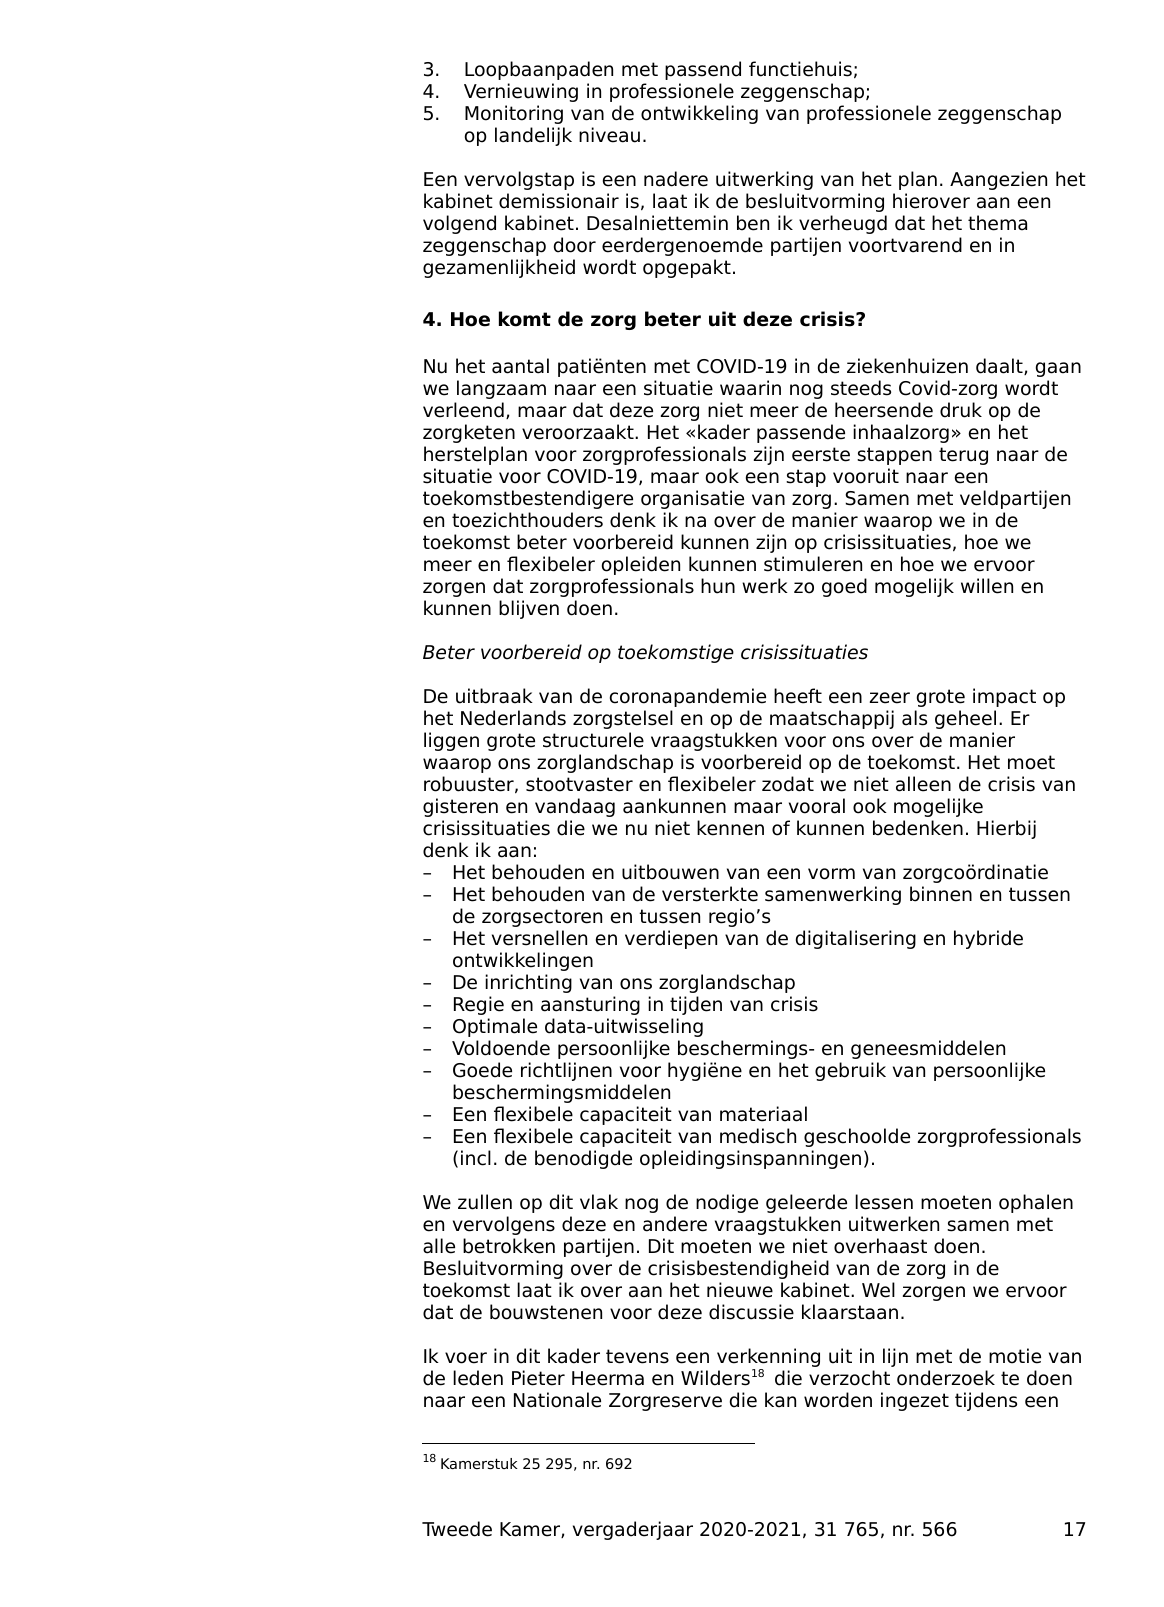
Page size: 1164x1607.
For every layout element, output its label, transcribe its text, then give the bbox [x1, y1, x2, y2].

text We zullen op dit vlak nog de nodige geleerde lessen moeten ophalen en vervolgens deze en andere vraagstukken uitwerken samen met alle betrokken partijen. Dit moeten we niet overhaast doen. Besluitvorming over de crisisbestendigheid van de zorg in de toekomst laat ik over aan het nieuwe kabinet. Wel zorgen we ervoor dat de bouwstenen voor deze discussie klaarstaan. [422, 1192, 1087, 1324]
text – Regie en aansturing in tijden van crisis [422, 994, 1087, 1016]
text – De inrichting van ons zorglandschap [422, 972, 1087, 994]
text Nu het aantal patiënten met COVID-19 in de ziekenhuizen daalt, gaan we langzaam naar een situatie waarin nog steeds Covid-zorg wordt verleend, maar dat deze zorg niet meer de heersende druk op de zorgketen veroorzaakt. Het «kader passende inhaalzorg» en het herstelplan voor zorgprofessionals zijn eerste stappen terug naar de situatie voor COVID-19, maar ook een stap vooruit naar een toekomstbestendigere organisatie van zorg. Samen met veldpartijen en toezichthouders denk ik na over de manier waarop we in de toekomst beter voorbereid kunnen zijn op crisissituaties, hoe we meer en flexibeler opleiden kunnen stimuleren en hoe we ervoor zorgen dat zorgprofessionals hun werk zo goed mogelijk willen en kunnen blijven doen. [422, 356, 1087, 620]
subtitle 4. Hoe komt de zorg beter uit deze crisis? [422, 309, 1087, 331]
text Een vervolgstap is een nadere uitwerking van het plan. Aangezien het kabinet demissionair is, laat ik de besluitvorming hierover aan een volgend kabinet. Desalniettemin ben ik verheugd dat het thema zeggenschap door eerdergenoemde partijen voortvarend en in gezamenlijkheid wordt opgepakt. [422, 169, 1087, 279]
text De uitbraak van de coronapandemie heeft een zeer grote impact op het Nederlands zorgstelsel en op de maatschappij als geheel. Er liggen grote structurele vraagstukken voor ons over de manier waarop ons zorglandschap is voorbereid op de toekomst. Het moet robuuster, stootvaster en flexibeler zodat we niet alleen de crisis van gisteren en vandaag aankunnen maar vooral ook mogelijke crisissituaties die we nu niet kennen of kunnen bedenken. Hierbij denk ik aan: [422, 686, 1087, 862]
text 5. Monitoring van de ontwikkeling van professionele zeggenschap op landelijk niveau. [422, 103, 1087, 147]
text 4. Vernieuwing in professionele zeggenschap; [422, 81, 1087, 103]
text Kamerstuk 25 295, nr. 692 [422, 1452, 1087, 1474]
text – Goede richtlijnen voor hygiëne en het gebruik van persoonlijke beschermingsmiddelen [422, 1060, 1087, 1104]
text – Een flexibele capaciteit van materiaal [422, 1104, 1087, 1126]
text – Een flexibele capaciteit van medisch geschoolde zorgprofessionals (incl. de benodigde opleidingsinspanningen). [422, 1126, 1087, 1170]
subtitle Beter voorbereid op toekomstige crisissituaties [422, 642, 1087, 664]
text 3. Loopbaanpaden met passend functiehuis; [422, 59, 1087, 81]
text – Optimale data-uitwisseling [422, 1016, 1087, 1038]
text Ik voer in dit kader tevens een verkenning uit in lijn met de motie van de leden Pieter Heerma en Wilders die verzocht onderzoek te doen naar een Nationale Zorgreserve die kan worden ingezet tijdens een [422, 1346, 1087, 1412]
text – Het behouden van de versterkte samenwerking binnen en tussen de zorgsectoren en tussen regio’s [422, 884, 1087, 928]
text – Het versnellen en verdiepen van de digitalisering en hybride ontwikkelingen [422, 928, 1087, 972]
text – Het behouden en uitbouwen van een vorm van zorgcoördinatie [422, 862, 1087, 884]
text – Voldoende persoonlijke beschermings- en geneesmiddelen [422, 1038, 1087, 1060]
